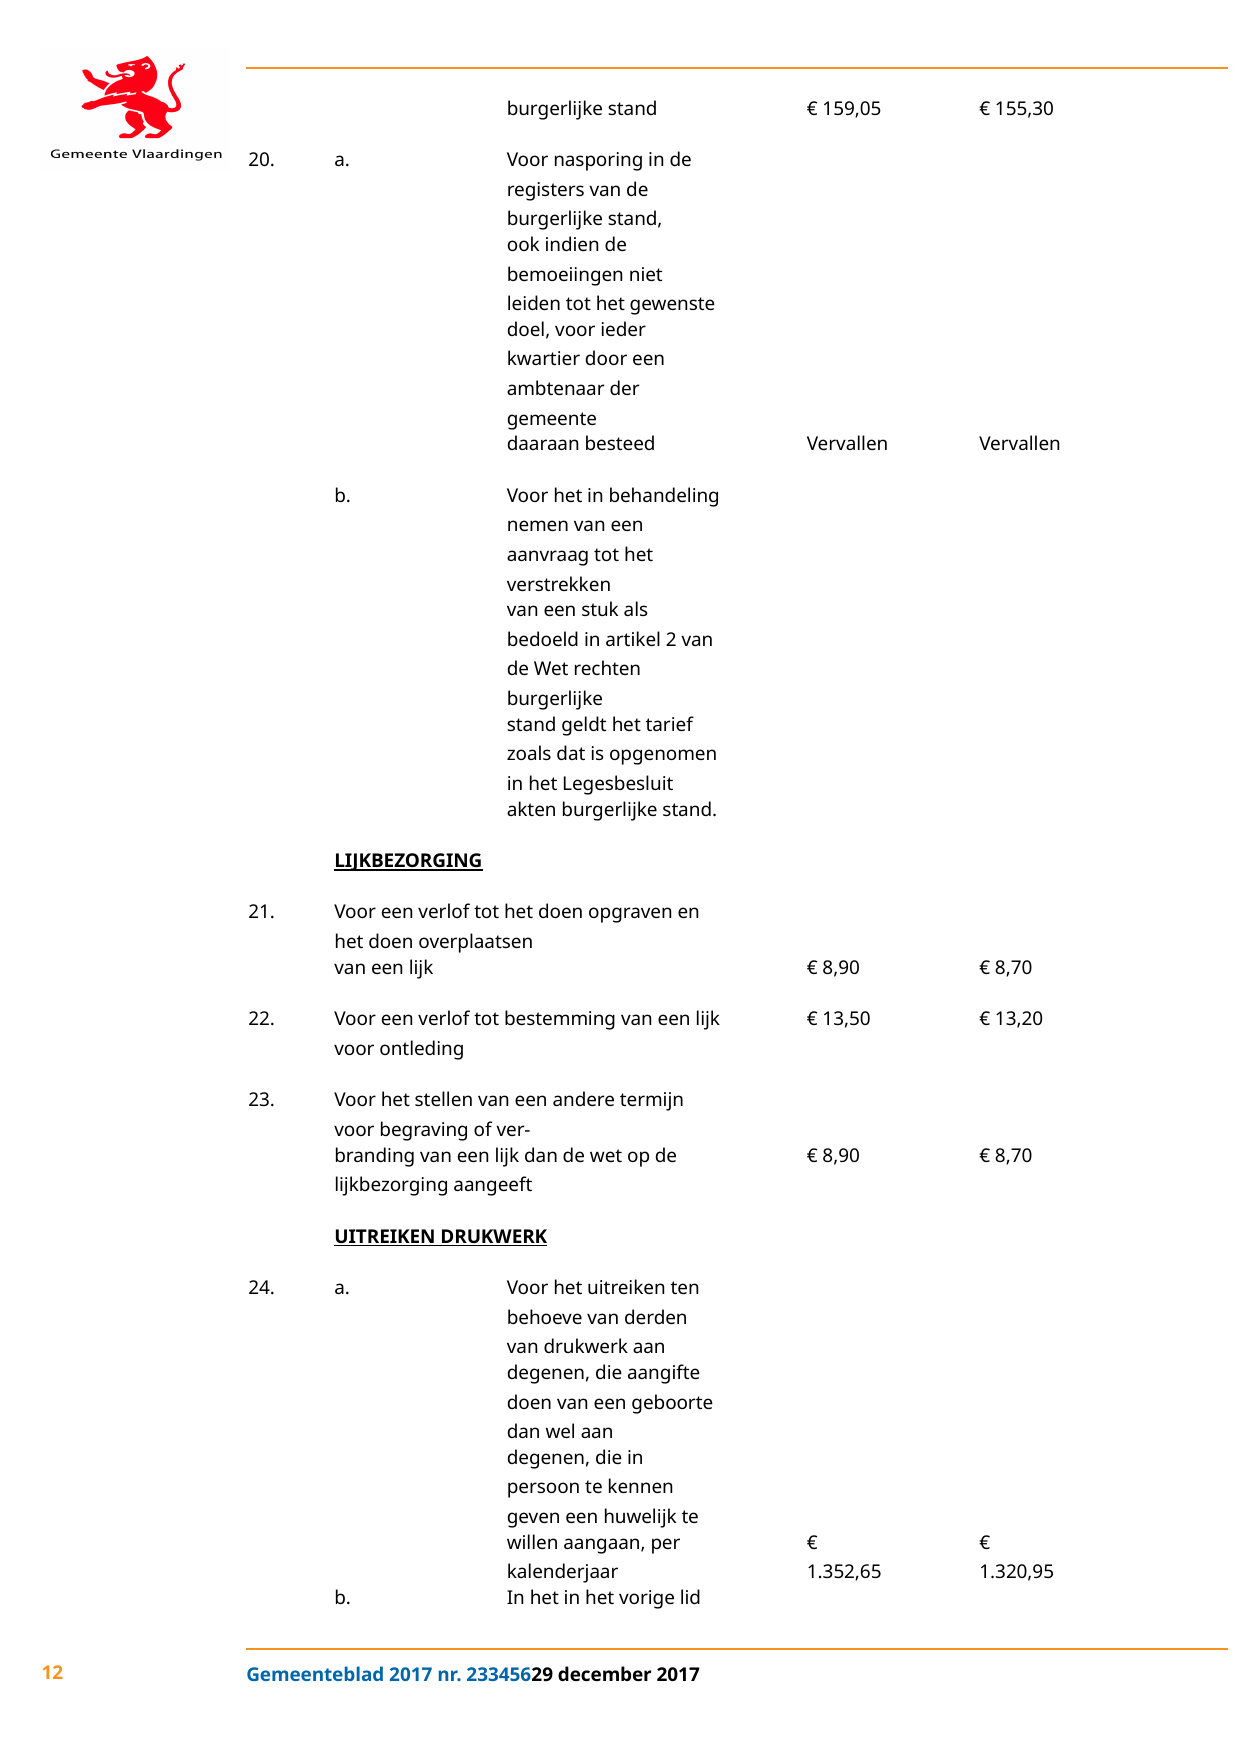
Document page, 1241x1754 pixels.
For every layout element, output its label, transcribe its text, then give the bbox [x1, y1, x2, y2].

table_cell [248, 1444, 334, 1529]
table_cell [807, 1223, 893, 1249]
table_cell [893, 316, 979, 431]
table_cell [1065, 980, 1152, 1006]
table_cell [334, 231, 420, 316]
table_cell [979, 796, 1065, 822]
table_cell [420, 1274, 507, 1359]
table_cell [893, 1584, 979, 1610]
table_cell [893, 954, 979, 980]
table_cell [420, 796, 507, 822]
table_cell [420, 456, 507, 482]
table_cell [720, 1197, 807, 1223]
table_cell [720, 1444, 807, 1529]
table_cell [1065, 95, 1152, 121]
table_cell [1065, 1197, 1152, 1223]
table_cell [420, 1584, 507, 1610]
table_cell [420, 482, 507, 596]
table_cell [893, 1249, 979, 1274]
table_cell [979, 1197, 1065, 1223]
table_cell Vervallen [807, 431, 893, 456]
table_cell [720, 1061, 807, 1087]
table_cell [893, 873, 979, 899]
table_cell [420, 1444, 507, 1529]
table_cell [248, 1584, 334, 1610]
table_cell [720, 822, 807, 847]
table_cell [893, 980, 979, 1006]
table_cell van een stuk als bedoeld in artikel 2 van de Wet rechten burgerlijke [507, 596, 720, 711]
table_cell [893, 1529, 979, 1584]
table_cell [720, 95, 807, 121]
table_cell [1065, 1087, 1152, 1142]
table_cell [507, 1249, 720, 1274]
table_cell [720, 796, 807, 822]
table_cell [1065, 596, 1152, 711]
table_cell [1065, 711, 1152, 796]
table_cell [334, 1061, 420, 1087]
table_cell Voor het stellen van een andere termijn voor begraving of ver- [334, 1087, 720, 1142]
table_cell [807, 1584, 893, 1610]
table_cell [720, 231, 807, 316]
table_cell branding van een lijk dan de wet op de lijkbezorging aangeeft [334, 1142, 720, 1197]
table_cell [979, 316, 1065, 431]
table_cell [248, 980, 334, 1006]
table_cell [1065, 231, 1152, 316]
table_cell [720, 1142, 807, 1197]
table_cell [979, 1087, 1065, 1142]
table_cell [1065, 121, 1152, 146]
table_cell [1065, 482, 1152, 596]
table_cell [807, 980, 893, 1006]
table_cell [720, 954, 807, 980]
table_cell [248, 596, 334, 711]
table_cell [979, 121, 1065, 146]
table_cell [334, 121, 420, 146]
table_cell [893, 121, 979, 146]
table_cell [979, 1061, 1065, 1087]
table_cell [248, 1197, 334, 1223]
table_cell [334, 316, 420, 431]
table_cell [893, 1444, 979, 1529]
table_cell [893, 431, 979, 456]
table_cell [1065, 1529, 1152, 1584]
table_cell [893, 1142, 979, 1197]
table_cell degenen, die aangifte doen van een geboorte dan wel aan [507, 1359, 720, 1444]
table_cell [893, 899, 979, 954]
table_cell a. [334, 146, 420, 231]
table_cell Voor het uitreiken ten behoeve van derden van drukwerk aan [507, 1274, 720, 1359]
table_cell [334, 596, 420, 711]
table_cell [807, 899, 893, 954]
table_cell degenen, die in persoon te kennen geven een huwelijk te [507, 1444, 720, 1529]
table_cell [420, 1249, 507, 1274]
table_cell [720, 899, 807, 954]
table_cell € 155,30 [979, 95, 1065, 121]
table_cell [807, 1087, 893, 1142]
table_cell [1065, 899, 1152, 954]
table_cell [420, 1197, 507, 1223]
table_cell [893, 1274, 979, 1359]
table_cell 20. [248, 146, 334, 231]
table_cell € 8,90 [807, 954, 893, 980]
table_cell [248, 95, 334, 121]
table_cell [720, 711, 807, 796]
table_cell [979, 873, 1065, 899]
table_cell [720, 1006, 807, 1061]
table_cell [893, 796, 979, 822]
table_cell € 159,05 [807, 95, 893, 121]
table_cell € 8,70 [979, 954, 1065, 980]
table_cell stand geldt het tarief zoals dat is opgenomen in het Legesbesluit [507, 711, 720, 796]
table_cell [420, 1359, 507, 1444]
table_cell [893, 482, 979, 596]
table_cell [334, 456, 420, 482]
table_cell [507, 980, 720, 1006]
table_cell [248, 1223, 334, 1249]
table_cell [720, 1274, 807, 1359]
table_cell [248, 1142, 334, 1197]
table_cell [979, 146, 1065, 231]
table_cell [334, 1359, 420, 1444]
table_cell [420, 231, 507, 316]
table_cell [334, 873, 420, 899]
table_cell [720, 1223, 807, 1249]
table_cell [893, 1087, 979, 1142]
table_cell [893, 822, 979, 847]
table_cell [979, 1359, 1065, 1444]
table_cell [893, 711, 979, 796]
picture [41, 47, 231, 172]
table_cell [248, 1061, 334, 1087]
table_cell [334, 822, 420, 847]
table_cell [807, 482, 893, 596]
table_cell [720, 316, 807, 431]
table_cell [248, 822, 334, 847]
table_cell [720, 596, 807, 711]
table_cell [807, 1274, 893, 1359]
table_cell [507, 456, 720, 482]
table_cell [979, 822, 1065, 847]
table_cell [720, 456, 807, 482]
table_cell [979, 1274, 1065, 1359]
table_cell [807, 711, 893, 796]
table_cell [893, 1223, 979, 1249]
table_cell b. [334, 482, 420, 596]
table_cell [1065, 1444, 1152, 1529]
table_cell [420, 873, 507, 899]
table_cell [979, 1444, 1065, 1529]
table_cell [720, 1584, 807, 1610]
table_cell [807, 1197, 893, 1223]
table_cell [979, 711, 1065, 796]
table_cell [420, 596, 507, 711]
table_cell [979, 231, 1065, 316]
table_cell [248, 711, 334, 796]
table_cell [420, 95, 507, 121]
table_cell [807, 121, 893, 146]
table_cell € 13,20 [979, 1006, 1065, 1061]
table_cell [248, 954, 334, 980]
table_cell [334, 1197, 420, 1223]
table_cell [807, 847, 893, 873]
table_cell [720, 431, 807, 456]
table_cell van een lijk [334, 954, 720, 980]
table_cell [720, 873, 807, 899]
table_cell [420, 316, 507, 431]
table_cell [248, 1359, 334, 1444]
table_cell 23. [248, 1087, 334, 1142]
table_cell [420, 121, 507, 146]
table_cell doel, voor ieder kwartier door een ambtenaar der gemeente [507, 316, 720, 431]
table_cell [248, 873, 334, 899]
table_cell [248, 121, 334, 146]
table_cell [1065, 1142, 1152, 1197]
table_cell [1065, 456, 1152, 482]
table_cell [979, 899, 1065, 954]
table_cell [893, 1359, 979, 1444]
table_cell UITREIKEN DRUKWERK [334, 1223, 720, 1249]
table_cell [420, 980, 507, 1006]
table_cell [1065, 146, 1152, 231]
table_cell [507, 1061, 720, 1087]
table_cell burgerlijke stand [507, 95, 720, 121]
table_cell [807, 456, 893, 482]
table_cell [248, 847, 334, 873]
table_cell [893, 95, 979, 121]
table_cell [893, 1061, 979, 1087]
table_cell [979, 596, 1065, 711]
table_cell [334, 980, 420, 1006]
table_cell [807, 146, 893, 231]
table_cell [1065, 954, 1152, 980]
table_cell [1065, 847, 1152, 873]
table_cell [1065, 1274, 1152, 1359]
table_cell [1065, 1584, 1152, 1610]
table_cell [248, 431, 334, 456]
table_cell [334, 711, 420, 796]
table_cell [334, 1444, 420, 1529]
table_cell [807, 1061, 893, 1087]
table_cell LIJKBEZORGING [334, 847, 720, 873]
table_cell [893, 596, 979, 711]
table_cell [720, 1087, 807, 1142]
table_cell € 13,50 [807, 1006, 893, 1061]
table_cell € 8,70 [979, 1142, 1065, 1197]
table_cell [807, 822, 893, 847]
table_cell [720, 121, 807, 146]
table_cell [507, 822, 720, 847]
table_cell 21. [248, 899, 334, 954]
table_cell [248, 316, 334, 431]
table_cell [893, 847, 979, 873]
table_cell [979, 980, 1065, 1006]
table_cell Voor nasporing in de registers van de burgerlijke stand, [507, 146, 720, 231]
table_cell [807, 1249, 893, 1274]
table_cell [807, 231, 893, 316]
table_cell [334, 95, 420, 121]
table_cell [248, 1249, 334, 1274]
table_cell [248, 231, 334, 316]
table_cell [420, 431, 507, 456]
table_cell [893, 456, 979, 482]
table_cell [248, 796, 334, 822]
table_cell [1065, 1249, 1152, 1274]
table_cell [720, 980, 807, 1006]
table_cell [979, 847, 1065, 873]
table_cell [720, 1529, 807, 1584]
table_cell [1065, 1006, 1152, 1061]
table_cell [248, 482, 334, 596]
table_cell [1065, 431, 1152, 456]
table_cell willen aangaan, per kalenderjaar [507, 1529, 720, 1584]
table_cell [1065, 796, 1152, 822]
table_cell [248, 1529, 334, 1584]
table_cell 22. [248, 1006, 334, 1061]
table_cell [807, 873, 893, 899]
table_cell [507, 873, 720, 899]
table_cell [979, 1249, 1065, 1274]
table_cell [334, 1529, 420, 1584]
table_cell [248, 456, 334, 482]
table_cell b. [334, 1584, 420, 1610]
table_cell Voor een verlof tot bestemming van een lijk voor ontleding [334, 1006, 720, 1061]
table_cell [720, 146, 807, 231]
table_cell [507, 121, 720, 146]
table_cell [720, 1249, 807, 1274]
table_cell [1065, 1359, 1152, 1444]
table_cell ook indien de bemoeiingen niet leiden tot het gewenste [507, 231, 720, 316]
table_cell [334, 796, 420, 822]
table_cell Voor een verlof tot het doen opgraven en het doen overplaatsen [334, 899, 720, 954]
table_cell akten burgerlijke stand. [507, 796, 720, 822]
table_cell [807, 596, 893, 711]
table_cell [807, 796, 893, 822]
table_cell [720, 1359, 807, 1444]
table_cell 24. [248, 1274, 334, 1359]
table_cell Voor het in behandeling nemen van een aanvraag tot het verstrekken [507, 482, 720, 596]
table_cell [507, 1197, 720, 1223]
table_cell [420, 711, 507, 796]
table_cell [334, 1249, 420, 1274]
table_cell daaraan besteed [507, 431, 720, 456]
table_cell In het in het vorige lid [507, 1584, 720, 1610]
table_cell [979, 1584, 1065, 1610]
table_cell [720, 847, 807, 873]
table_cell € 8,90 [807, 1142, 893, 1197]
table_cell [979, 482, 1065, 596]
table_cell [807, 1359, 893, 1444]
table_cell € 1.320,95 [979, 1529, 1065, 1584]
table_cell [420, 1529, 507, 1584]
table_cell Vervallen [979, 431, 1065, 456]
table_cell [893, 1197, 979, 1223]
table_cell [1065, 316, 1152, 431]
table_cell [979, 1223, 1065, 1249]
table_cell [720, 482, 807, 596]
table_cell [1065, 822, 1152, 847]
table_cell [807, 316, 893, 431]
table_cell [807, 1444, 893, 1529]
table_cell [893, 146, 979, 231]
table_cell € 1.352,65 [807, 1529, 893, 1584]
table_cell a. [334, 1274, 420, 1359]
table_cell [1065, 873, 1152, 899]
table_cell [979, 456, 1065, 482]
table_cell [893, 231, 979, 316]
table_cell [420, 1061, 507, 1087]
table_cell [334, 431, 420, 456]
table_cell [893, 1006, 979, 1061]
table_cell [420, 146, 507, 231]
table_cell [420, 822, 507, 847]
table_cell [1065, 1061, 1152, 1087]
table_cell [1065, 1223, 1152, 1249]
